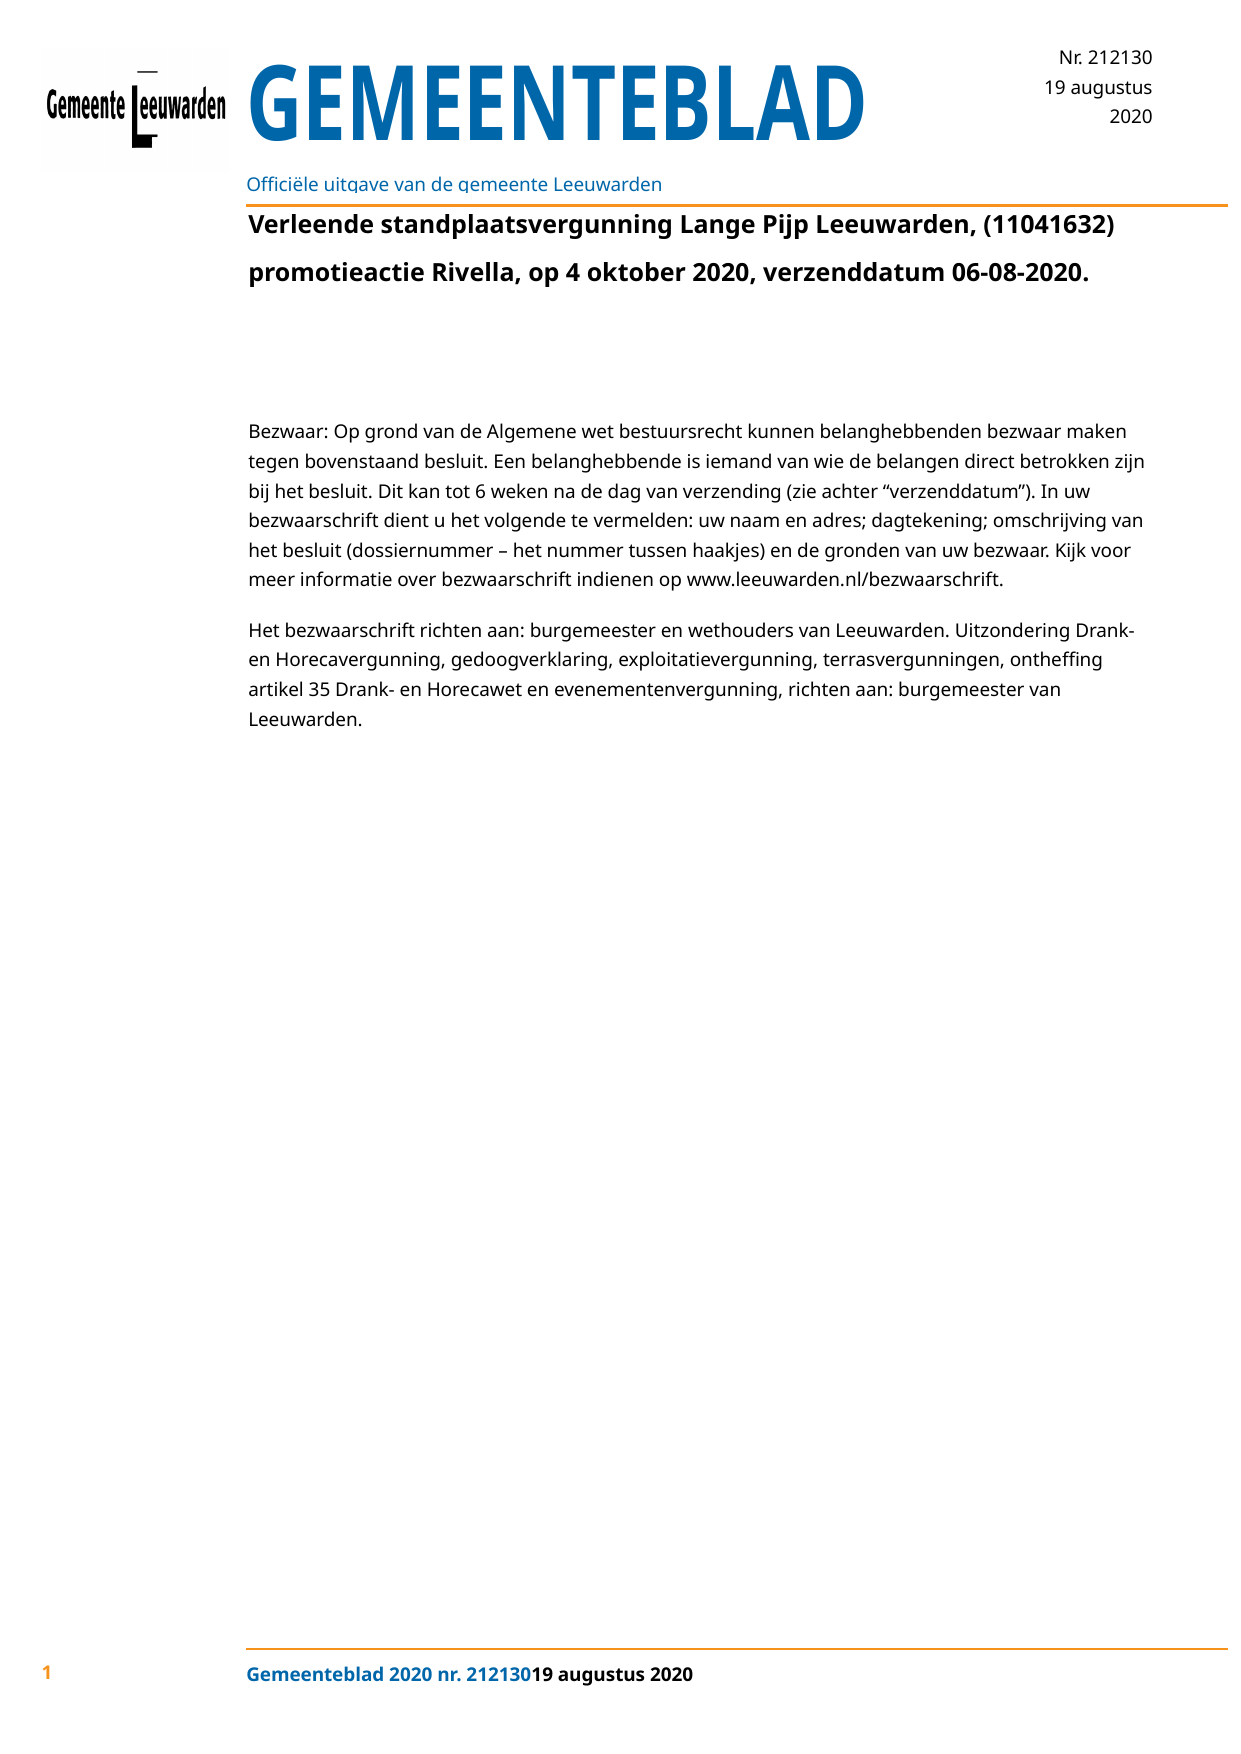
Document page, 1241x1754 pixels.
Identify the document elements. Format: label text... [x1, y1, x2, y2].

text Verleende standplaatsvergunning Lange Pijp Leeuwarden, (11041632) promotieactie Rivella, op 4 oktober 2020, verzenddatum 06-08-2020. [248, 207, 1152, 288]
picture [41, 47, 231, 172]
text Bezwaar: Op grond van de Algemene wet bestuursrecht kunnen belanghebbenden bezwaar maken tegen bovenstaand besluit. Een belanghebbende is iemand van wie de belangen direct betrokken zijn bij het besluit. Dit kan tot 6 weken na de dag van verzending (zie achter “verzenddatum”). In uw bezwaarschrift dient u het volgende te vermelden: uw naam en adres; dagtekening; omschrijving van het besluit (dossiernummer – het nummer tussen haakjes) en de gronden van uw bezwaar. Kijk voor meer informatie over bezwaarschrift indienen op www.leeuwarden.nl/bezwaarschrift. [248, 419, 1152, 592]
text Het bezwaarschrift richten aan: burgemeester en wethouders van Leeuwarden. Uitzondering Drank- en Horecavergunning, gedoogverklaring, exploitatievergunning, terrasvergunningen, ontheffing artikel 35 Drank- en Horecawet en evenementenvergunning, richten aan: burgemeester van Leeuwarden. [248, 617, 1152, 732]
